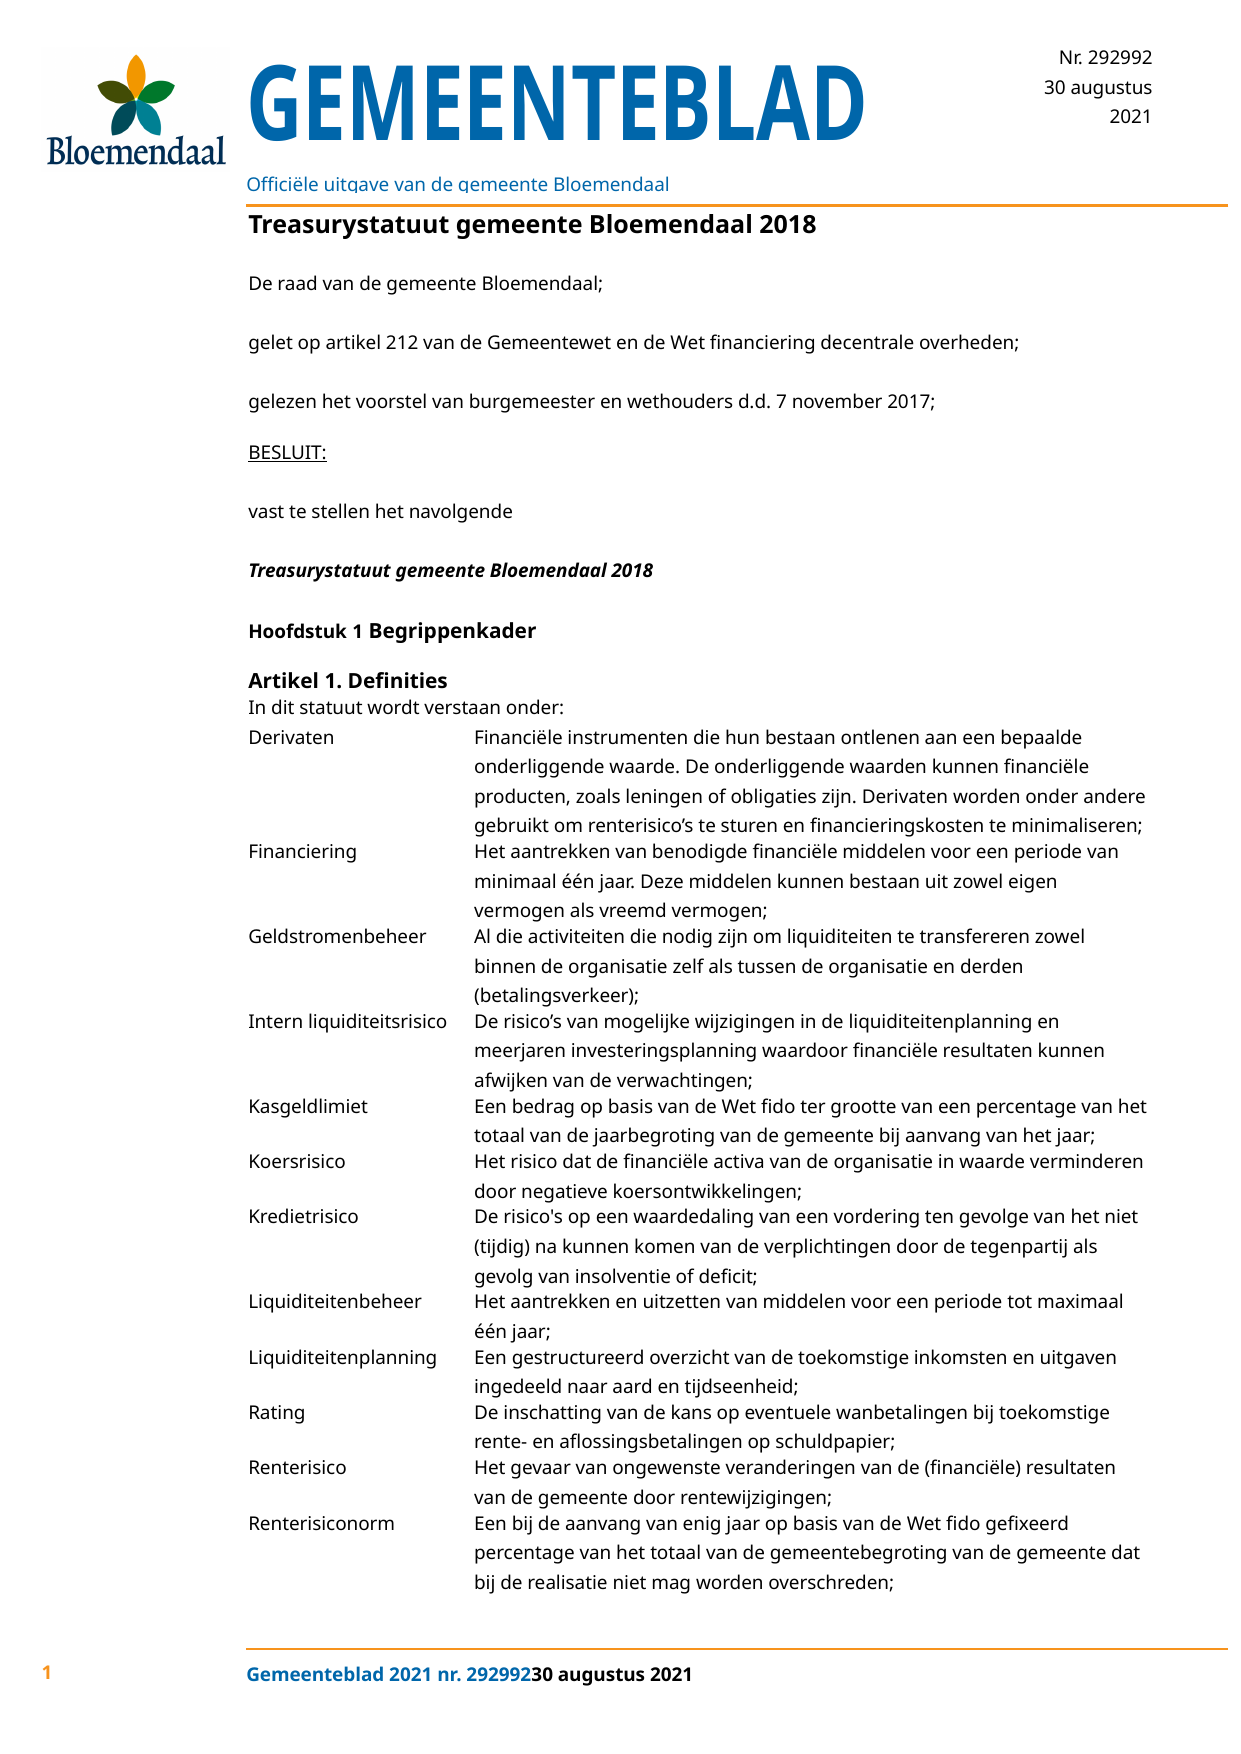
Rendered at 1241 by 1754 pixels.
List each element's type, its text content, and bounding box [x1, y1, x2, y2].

text De raad van de gemeente Bloemendaal; [248, 270, 1152, 296]
table_cell Een bedrag op basis van de Wet fido ter grootte van een percentage van het totaal van de jaarbegroting van de gemeente bij aanvang van het jaar; [474, 1093, 1152, 1148]
table_cell Renterisiconorm [248, 1510, 474, 1595]
table_cell Rating [248, 1399, 474, 1454]
table_cell Intern liquiditeitsrisico [248, 1008, 474, 1093]
text Treasurystatuut gemeente Bloemendaal 2018 [248, 207, 1152, 241]
text gelezen het voorstel van burgemeester en wethouders d.d. 7 november 2017; [248, 389, 1152, 414]
table_cell Het aantrekken en uitzetten van middelen voor een periode tot maximaal één jaar; [474, 1289, 1152, 1344]
text vast te stellen het navolgende [248, 498, 1152, 524]
table_header Derivaten [248, 724, 474, 838]
text BESLUIT: [248, 439, 1152, 465]
table_cell Kredietrisico [248, 1204, 474, 1288]
table_cell Al die activiteiten die nodig zijn om liquiditeiten te transfereren zowel binnen de organisatie zelf als tussen de organisatie en derden (betalingsverkeer); [474, 923, 1152, 1008]
table_cell Het risico dat de financiële activa van de organisatie in waarde verminderen door negatieve koersontwikkelingen; [474, 1148, 1152, 1204]
text Artikel 1. Definities [248, 666, 1152, 694]
table_cell Koersrisico [248, 1148, 474, 1204]
table_cell Een bij de aanvang van enig jaar op basis van de Wet fido gefixeerd percentage van het totaal van de gemeentebegroting van de gemeente dat bij de realisatie niet mag worden overschreden; [474, 1510, 1152, 1595]
table_cell Geldstromenbeheer [248, 923, 474, 1008]
table_cell Liquiditeitenplanning [248, 1344, 474, 1399]
table_cell Financiering [248, 838, 474, 923]
table_cell De inschatting van de kans op eventuele wanbetalingen bij toekomstige rente- en aflossingsbetalingen op schuldpapier; [474, 1399, 1152, 1454]
table_cell Renterisico [248, 1455, 474, 1510]
table_cell Liquiditeitenbeheer [248, 1289, 474, 1344]
text Hoofdstuk 1 Begrippenkader [248, 616, 1152, 645]
table_cell De risico's op een waardedaling van een vordering ten gevolge van het niet (tijdig) na kunnen komen van de verplichtingen door de tegenpartij als gevolg van insolventie of deficit; [474, 1204, 1152, 1288]
table_cell Het gevaar van ongewenste veranderingen van de (financiële) resultaten van de gemeente door rentewijzigingen; [474, 1455, 1152, 1510]
table_header Financiële instrumenten die hun bestaan ontlenen aan een bepaalde onderliggende waarde. De onderliggende waarden kunnen financiële producten, zoals leningen of obligaties zijn. Derivaten worden onder andere gebruikt om renterisico’s te sturen en financieringskosten te minimaliseren; [474, 724, 1152, 838]
table_cell Het aantrekken van benodigde financiële middelen voor een periode van minimaal één jaar. Deze middelen kunnen bestaan uit zowel eigen vermogen als vreemd vermogen; [474, 838, 1152, 923]
text gelet op artikel 212 van de Gemeentewet en de Wet financiering decentrale overheden; [248, 329, 1152, 355]
table_cell Een gestructureerd overzicht van de toekomstige inkomsten en uitgaven ingedeeld naar aard en tijdseenheid; [474, 1344, 1152, 1399]
picture [41, 47, 231, 172]
text Treasurystatuut gemeente Bloemendaal 2018 [248, 557, 1152, 583]
table_cell De risico’s van mogelijke wijzigingen in de liquiditeitenplanning en meerjaren investeringsplanning waardoor financiële resultaten kunnen afwijken van de verwachtingen; [474, 1008, 1152, 1093]
text In dit statuut wordt verstaan onder: [248, 694, 1152, 720]
table_cell Kasgeldlimiet [248, 1093, 474, 1148]
